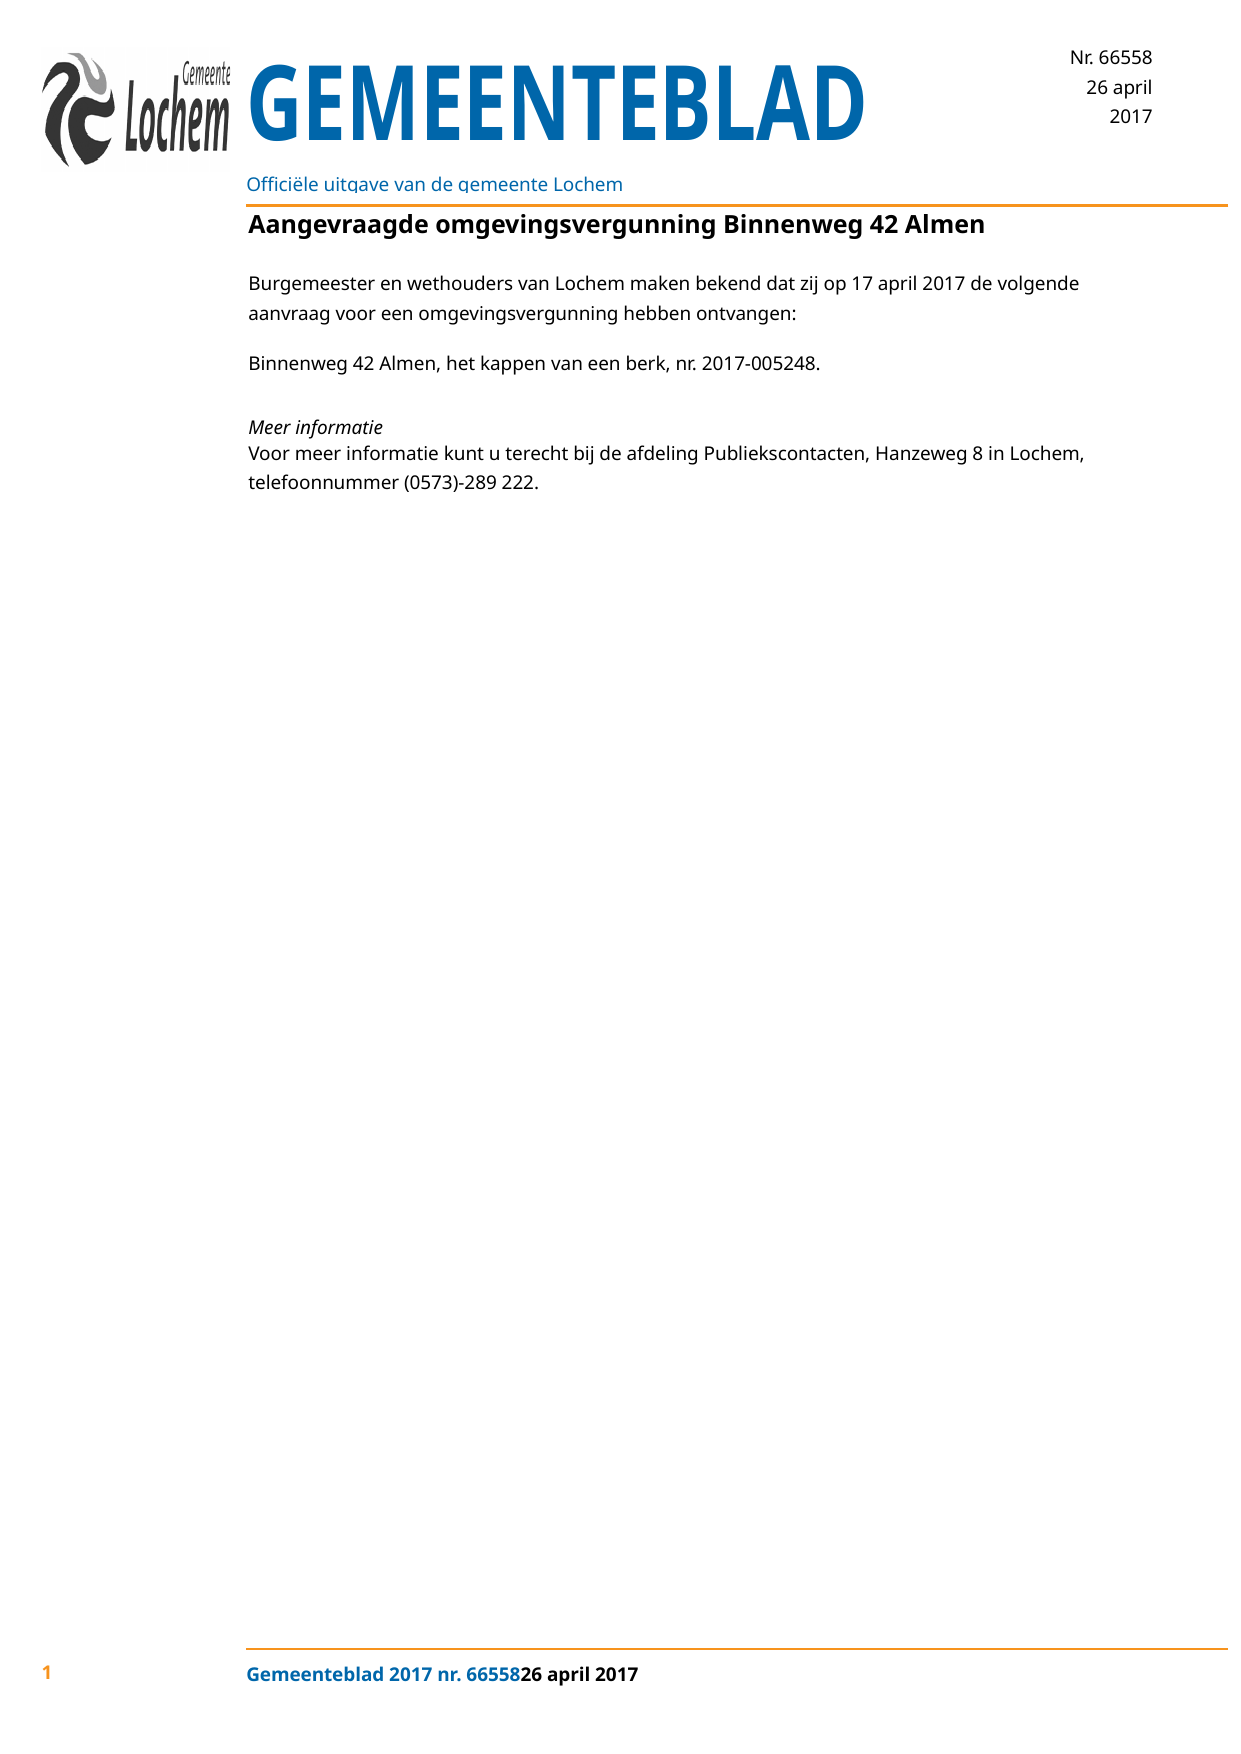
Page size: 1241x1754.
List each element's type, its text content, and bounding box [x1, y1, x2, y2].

picture [41, 47, 231, 172]
text Voor meer informatie kunt u terecht bij de afdeling Publiekscontacten, Hanzeweg 8 in Lochem, telefoonnummer (0573)-289 222. [248, 440, 1152, 495]
text Binnenweg 42 Almen, het kappen van een berk, nr. 2017-005248. [248, 350, 1152, 376]
text Burgemeester en wethouders van Lochem maken bekend dat zij op 17 april 2017 de volgende aanvraag voor een omgevingsvergunning hebben ontvangen: [248, 270, 1152, 326]
text Aangevraagde omgevingsvergunning Binnenweg 42 Almen [248, 207, 1152, 241]
text Meer informatie [248, 414, 1152, 440]
